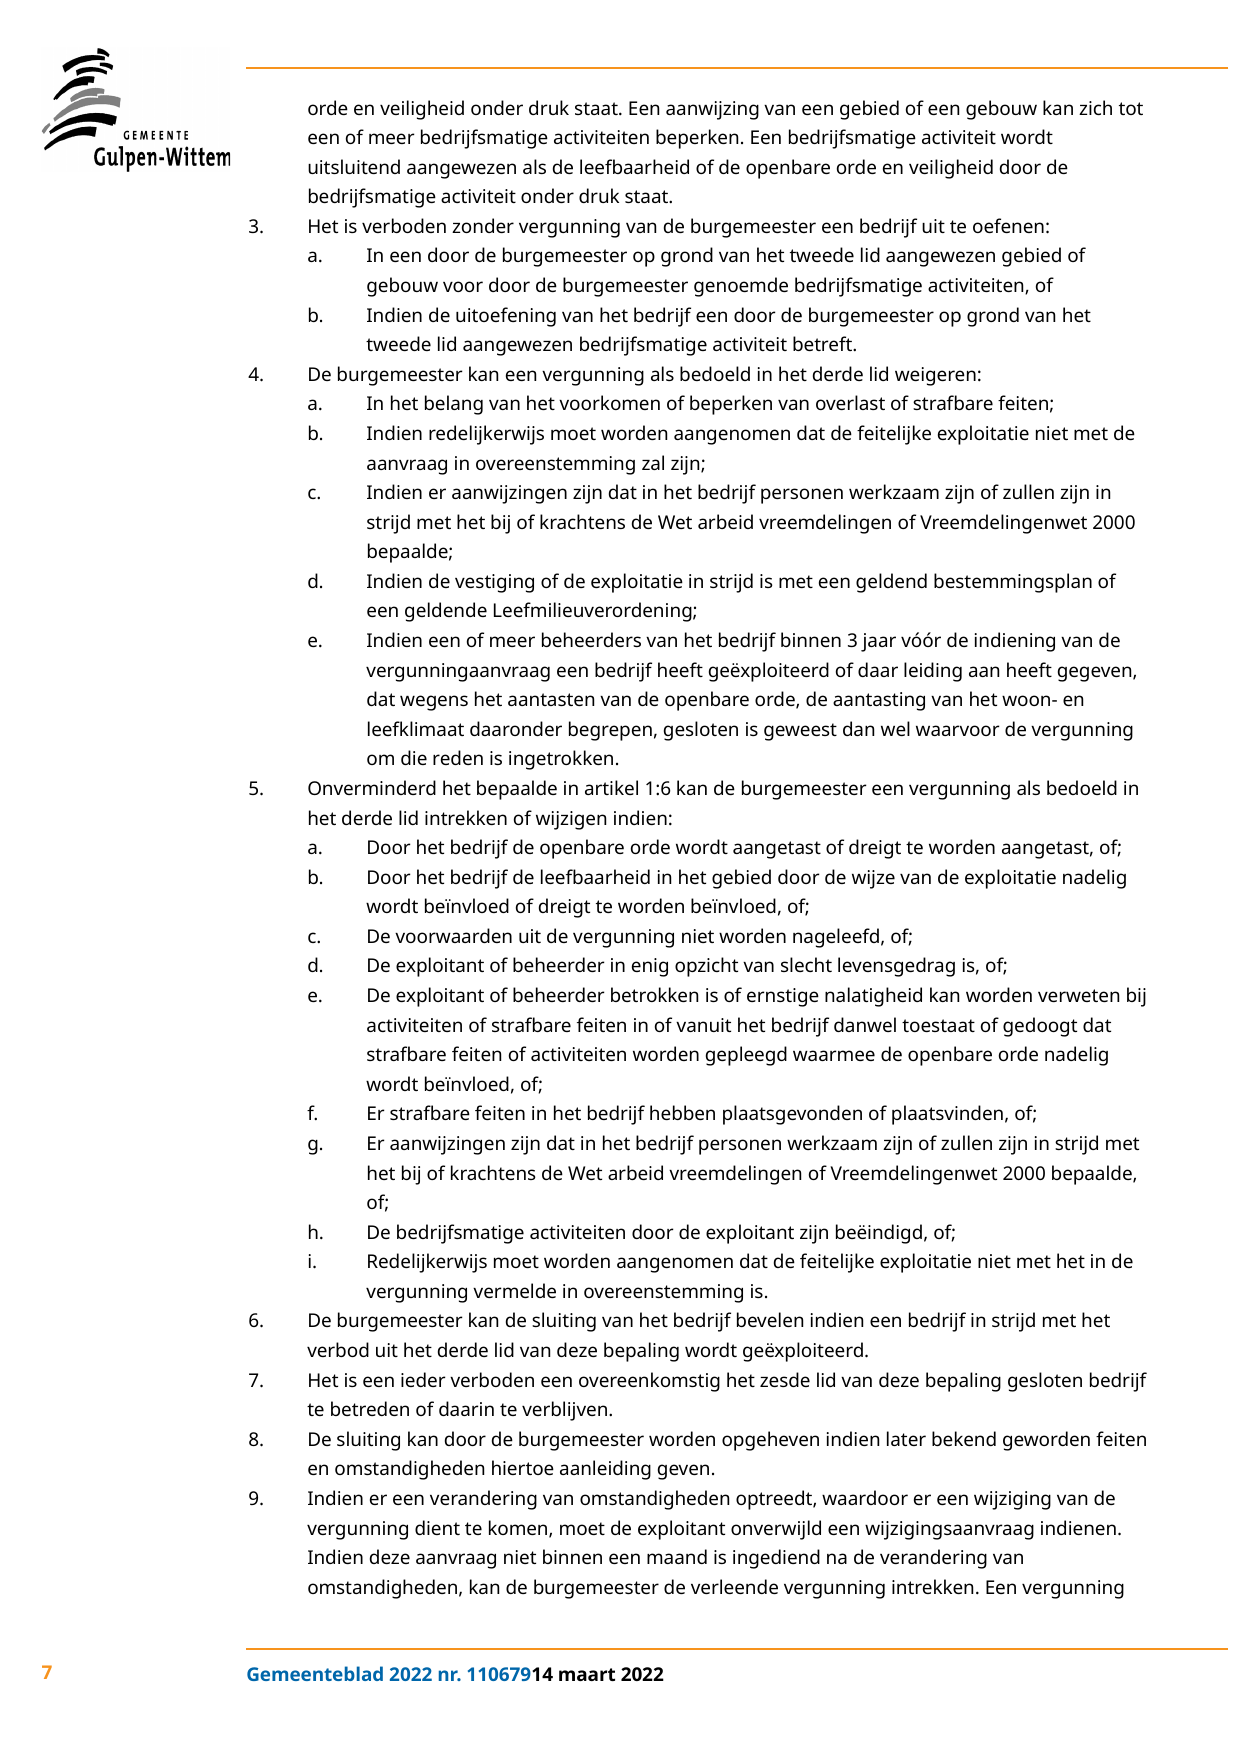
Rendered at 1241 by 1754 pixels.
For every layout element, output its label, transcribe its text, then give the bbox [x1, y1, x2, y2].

list De sluiting kan door de burgemeester worden opgeheven indien later bekend geworden feiten en omstandigheden hiertoe aanleiding geven. [248, 1426, 1152, 1481]
list Indien redelijkerwijs moet worden aangenomen dat de feitelijke exploitatie niet met de aanvraag in overeenstemming zal zijn; [307, 420, 1152, 476]
list Door het bedrijf de openbare orde wordt aangetast of dreigt te worden aangetast, of; [307, 834, 1152, 860]
list Redelijkerwijs moet worden aangenomen dat de feitelijke exploitatie niet met het in de vergunning vermelde in overeenstemming is. [307, 1248, 1152, 1304]
list Indien er aanwijzingen zijn dat in het bedrijf personen werkzaam zijn of zullen zijn in strijd met het bij of krachtens de Wet arbeid vreemdelingen of Vreemdelingenwet 2000 bepaalde; [307, 479, 1152, 564]
list De exploitant of beheerder betrokken is of ernstige nalatigheid kan worden verweten bij activiteiten of strafbare feiten in of vanuit het bedrijf danwel toestaat of gedoogt dat strafbare feiten of activiteiten worden gepleegd waarmee de openbare orde nadelig wordt beïnvloed, of; [307, 982, 1152, 1097]
list In een door de burgemeester op grond van het tweede lid aangewezen gebied of gebouw voor door de burgemeester genoemde bedrijfsmatige activiteiten, of [307, 243, 1152, 298]
list Er aanwijzingen zijn dat in het bedrijf personen werkzaam zijn of zullen zijn in strijd met het bij of krachtens de Wet arbeid vreemdelingen of Vreemdelingenwet 2000 bepaalde, of; [307, 1130, 1152, 1215]
list De voorwaarden uit de vergunning niet worden nageleefd, of; [307, 923, 1152, 949]
list orde en veiligheid onder druk staat. Een aanwijzing van een gebied of een gebouw kan zich tot een of meer bedrijfsmatige activiteiten beperken. Een bedrijfsmatige activiteit wordt uitsluitend aangewezen als de leefbaarheid of de openbare orde en veiligheid door de bedrijfsmatige activiteit onder druk staat. [248, 95, 1152, 209]
list Het is verboden zonder vergunning van de burgemeester een bedrijf uit te oefenen: [248, 213, 1152, 239]
list Er strafbare feiten in het bedrijf hebben plaatsgevonden of plaatsvinden, of; [307, 1101, 1152, 1126]
list De burgemeester kan de sluiting van het bedrijf bevelen indien een bedrijf in strijd met het verbod uit het derde lid van deze bepaling wordt geëxploiteerd. [248, 1308, 1152, 1363]
list Het is een ieder verboden een overeenkomstig het zesde lid van deze bepaling gesloten bedrijf te betreden of daarin te verblijven. [248, 1367, 1152, 1422]
list De burgemeester kan een vergunning als bedoeld in het derde lid weigeren: [248, 361, 1152, 387]
list Onverminderd het bepaalde in artikel 1:6 kan de burgemeester een vergunning als bedoeld in het derde lid intrekken of wijzigen indien: [248, 775, 1152, 831]
list Indien de uitoefening van het bedrijf een door de burgemeester op grond van het tweede lid aangewezen bedrijfsmatige activiteit betreft. [307, 302, 1152, 357]
list Indien een of meer beheerders van het bedrijf binnen 3 jaar vóór de indiening van de vergunningaanvraag een bedrijf heeft geëxploiteerd of daar leiding aan heeft gegeven, dat wegens het aantasten van de openbare orde, de aantasting van het woon- en leefklimaat daaronder begrepen, gesloten is geweest dan wel waarvoor de vergunning om die reden is ingetrokken. [307, 627, 1152, 771]
list Indien de vestiging of de exploitatie in strijd is met een geldend bestemmingsplan of een geldende Leefmilieuverordening; [307, 568, 1152, 623]
list De exploitant of beheerder in enig opzicht van slecht levensgedrag is, of; [307, 953, 1152, 978]
list In het belang van het voorkomen of beperken van overlast of strafbare feiten; [307, 391, 1152, 416]
picture [41, 47, 231, 172]
list Indien er een verandering van omstandigheden optreedt, waardoor er een wijziging van de vergunning dient te komen, moet de exploitant onverwijld een wijzigingsaanvraag indienen. Indien deze aanvraag niet binnen een maand is ingediend na de verandering van omstandigheden, kan de burgemeester de verleende vergunning intrekken. Een vergunning [248, 1485, 1152, 1600]
list De bedrijfsmatige activiteiten door de exploitant zijn beëindigd, of; [307, 1219, 1152, 1245]
list Door het bedrijf de leefbaarheid in het gebied door de wijze van de exploitatie nadelig wordt beïnvloed of dreigt te worden beïnvloed, of; [307, 864, 1152, 919]
